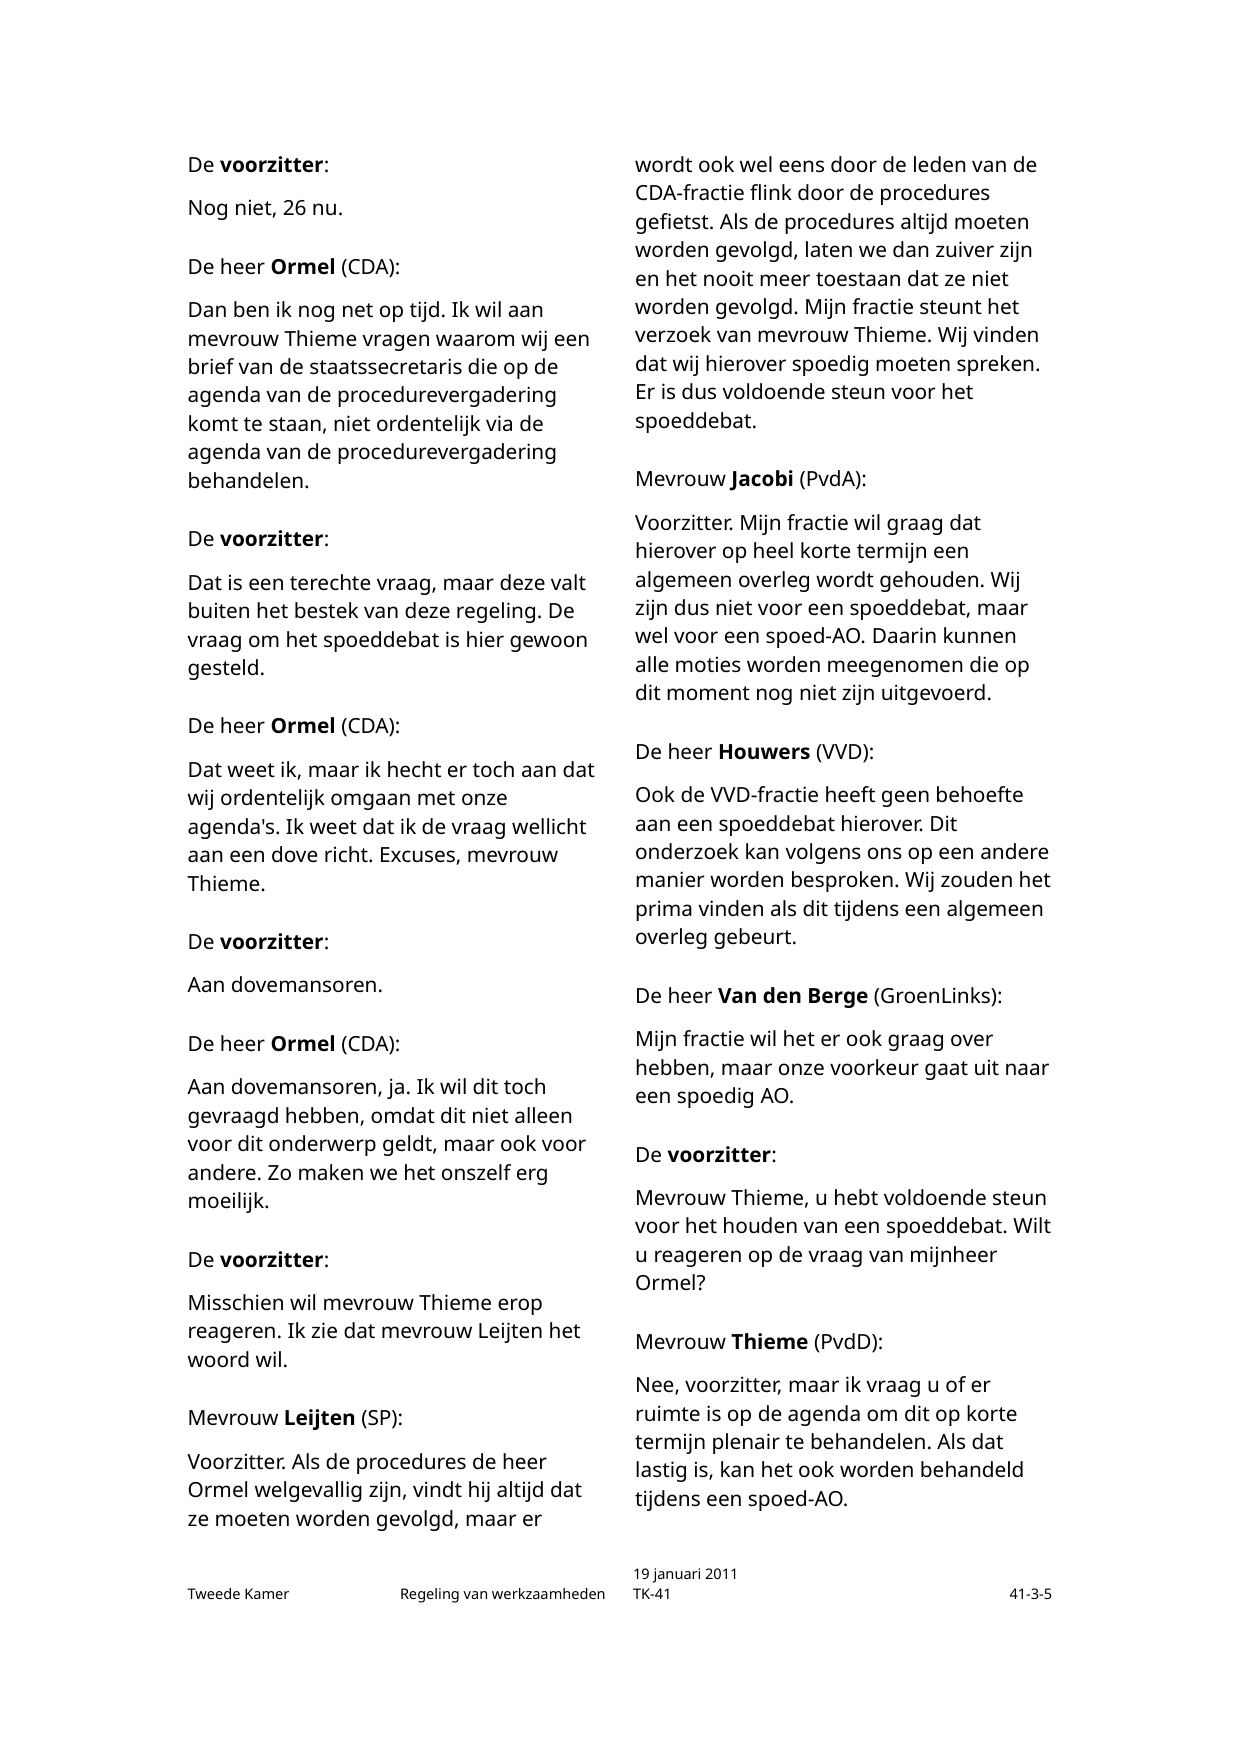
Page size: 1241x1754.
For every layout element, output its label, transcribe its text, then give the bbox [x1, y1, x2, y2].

text Voorzitter. Als de procedures de heer Ormel welgevallig zijn, vindt hij altijd dat ze moeten worden gevolgd, maar er [187, 1447, 605, 1532]
text Aan dovemansoren. [187, 971, 605, 999]
text De voorzitter: [187, 927, 605, 956]
text Voorzitter. Mijn fractie wil graag dat hierover op heel korte termijn een algemeen overleg wordt gehouden. Wij zijn dus niet voor een spoeddebat, maar wel voor een spoed-AO. Daarin kunnen alle moties worden meegenomen die op dit moment nog niet zijn uitgevoerd. [635, 508, 1053, 707]
text De voorzitter: [187, 1245, 605, 1273]
text Mevrouw Jacobi (PvdA): [635, 464, 1053, 493]
text De heer Van den Berge (GroenLinks): [635, 981, 1053, 1009]
text Nee, voorzitter, maar ik vraag u of er ruimte is op de agenda om dit op korte termijn plenair te behandelen. Als dat lastig is, kan het ook worden behandeld tijdens een spoed-AO. [635, 1370, 1053, 1512]
text Nog niet, 26 nu. [187, 193, 605, 222]
text wordt ook wel eens door de leden van de CDA-fractie flink door de procedures gefietst. Als de procedures altijd moeten worden gevolgd, laten we dan zuiver zijn en het nooit meer toestaan dat ze niet worden gevolgd. Mijn fractie steunt het verzoek van mevrouw Thieme. Wij vinden dat wij hierover spoedig moeten spreken. Er is dus voldoende steun voor het spoeddebat. [635, 150, 1053, 434]
text Mevrouw Leijten (SP): [187, 1403, 605, 1432]
text Mevrouw Thieme, u hebt voldoende steun voor het houden van een spoeddebat. Wilt u reageren op de vraag van mijnheer Ormel? [635, 1183, 1053, 1297]
text Mevrouw Thieme (PvdD): [635, 1327, 1053, 1355]
text De voorzitter: [187, 524, 605, 553]
text De heer Ormel (CDA): [187, 252, 605, 280]
text De heer Ormel (CDA): [187, 712, 605, 740]
text De heer Houwers (VVD): [635, 737, 1053, 765]
text De heer Ormel (CDA): [187, 1029, 605, 1057]
text Mijn fractie wil het er ook graag over hebben, maar onze voorkeur gaat uit naar een spoedig AO. [635, 1024, 1053, 1110]
text Dat is een terechte vraag, maar deze valt buiten het bestek van deze regeling. De vraag om het spoeddebat is hier gewoon gesteld. [187, 568, 605, 682]
text De voorzitter: [635, 1140, 1053, 1168]
text Dan ben ik nog net op tijd. Ik wil aan mevrouw Thieme vragen waarom wij een brief van de staatssecretaris die op de agenda van de procedurevergadering komt te staan, niet ordentelijk via de agenda van de procedurevergadering behandelen. [187, 295, 605, 494]
text Misschien wil mevrouw Thieme erop reageren. Ik zie dat mevrouw Leijten het woord wil. [187, 1288, 605, 1373]
text Aan dovemansoren, ja. Ik wil dit toch gevraagd hebben, omdat dit niet alleen voor dit onderwerp geldt, maar ook voor andere. Zo maken we het onszelf erg moeilijk. [187, 1072, 605, 1215]
text De voorzitter: [187, 150, 605, 178]
text Ook de VVD-fractie heeft geen behoefte aan een spoeddebat hierover. Dit onderzoek kan volgens ons op een andere manier worden besproken. Wij zouden het prima vinden als dit tijdens een algemeen overleg gebeurt. [635, 780, 1053, 951]
text Dat weet ik, maar ik hecht er toch aan dat wij ordentelijk omgaan met onze agenda's. Ik weet dat ik de vraag wellicht aan een dove richt. Excuses, mevrouw Thieme. [187, 755, 605, 897]
